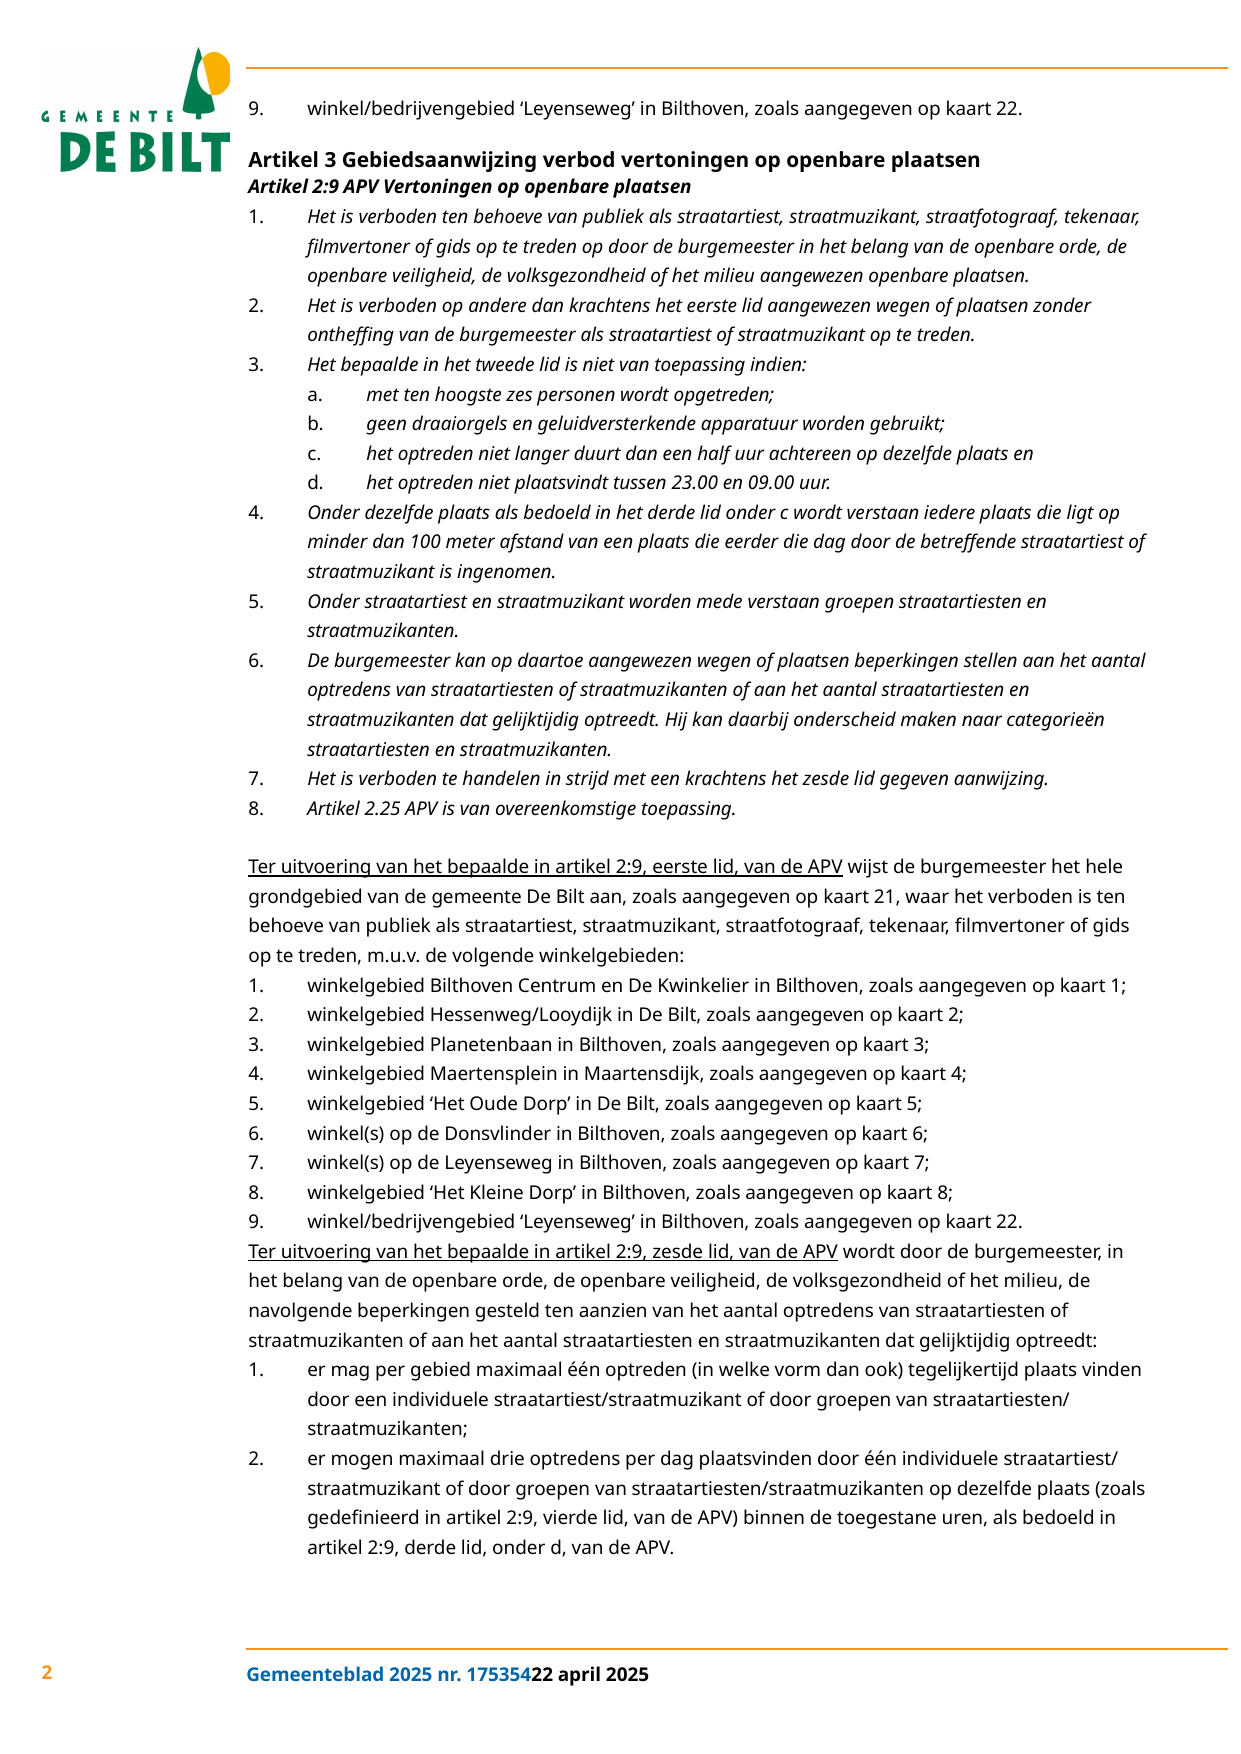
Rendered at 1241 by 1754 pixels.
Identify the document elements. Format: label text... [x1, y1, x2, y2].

list winkel/bedrijvengebied ‘Leyenseweg’ in Bilthoven, zoals aangegeven op kaart 22. [248, 1208, 1152, 1234]
table_header Artikel 2:9 APV Vertoningen op openbare plaatsen Het is verboden ten behoeve van publiek als straatartiest, straatmuzikant, straatfotograaf, tekenaar, filmvertoner of gids op te treden op door de burgemeester in het belang van de openbare orde, de openbare veiligheid, de volksgezondheid of het milieu aangewezen openbare plaatsen. Het is verboden op andere dan krachtens het eerste lid aangewezen wegen of plaatsen zonder ontheffing van de burgemeester als straatartiest of straatmuzikant op te treden. Het bepaalde in het tweede lid is niet van toepassing indien: met ten hoogste zes personen wordt opgetreden; geen draaiorgels en geluidversterkende apparatuur worden gebruikt; het optreden niet langer duurt dan een half uur achtereen op dezelfde plaats en het optreden niet plaatsvindt tussen 23.00 en 09.00 uur. Onder dezelfde plaats als bedoeld in het derde lid onder c wordt verstaan iedere plaats die ligt op minder dan 100 meter afstand van een plaats die eerder die dag door de betreffende straatartiest of straatmuzikant is ingenomen. Onder straatartiest en straatmuzikant worden mede verstaan groepen straatartiesten en straatmuzikanten. De burgemeester kan op daartoe aangewezen wegen of plaatsen beperkingen stellen aan het aantal optredens van straatartiesten of straatmuzikanten of aan het aantal straatartiesten en straatmuzikanten dat gelijktijdig optreedt. Hij kan daarbij onderscheid maken naar categorieën straatartiesten en straatmuzikanten. Het is verboden te handelen in strijd met een krachtens het zesde lid gegeven aanwijzing. Artikel 2.25 APV is van overeenkomstige toepassing. [248, 174, 1152, 821]
list winkelgebied ‘Het Kleine Dorp’ in Bilthoven, zoals aangegeven op kaart 8; [248, 1179, 1152, 1205]
text Ter uitvoering van het bepaalde in artikel 2:9, eerste lid, van de APV wijst de burgemeester het hele grondgebied van de gemeente De Bilt aan, zoals aangegeven op kaart 21, waar het verboden is ten behoeve van publiek als straatartiest, straatmuzikant, straatfotograaf, tekenaar, filmvertoner of gids op te treden, m.u.v. de volgende winkelgebieden: [248, 853, 1152, 968]
list winkelgebied Bilthoven Centrum en De Kwinkelier in Bilthoven, zoals aangegeven op kaart 1; [248, 972, 1152, 998]
list winkel/bedrijvengebied ‘Leyenseweg’ in Bilthoven, zoals aangegeven op kaart 22. [248, 95, 1152, 121]
list winkel(s) op de Leyenseweg in Bilthoven, zoals aangegeven op kaart 7; [248, 1149, 1152, 1175]
list winkel(s) op de Donsvlinder in Bilthoven, zoals aangegeven op kaart 6; [248, 1120, 1152, 1146]
text Ter uitvoering van het bepaalde in artikel 2:9, zesde lid, van de APV wordt door de burgemeester, in het belang van de openbare orde, de openbare veiligheid, de volksgezondheid of het milieu, de navolgende beperkingen gesteld ten aanzien van het aantal optredens van straatartiesten of straatmuzikanten of aan het aantal straatartiesten en straatmuzikanten dat gelijktijdig optreedt: [248, 1238, 1152, 1353]
list winkelgebied Hessenweg/Looydijk in De Bilt, zoals aangegeven op kaart 2; [248, 1001, 1152, 1027]
list winkelgebied Planetenbaan in Bilthoven, zoals aangegeven op kaart 3; [248, 1031, 1152, 1057]
list winkelgebied Maertensplein in Maartensdijk, zoals aangegeven op kaart 4; [248, 1061, 1152, 1086]
list winkelgebied ‘Het Oude Dorp’ in De Bilt, zoals aangegeven op kaart 5; [248, 1090, 1152, 1116]
list er mag per gebied maximaal één optreden (in welke vorm dan ook) tegelijkertijd plaats vinden door een individuele straatartiest/straatmuzikant of door groepen van straatartiesten/ straatmuzikanten; [248, 1356, 1152, 1441]
list er mogen maximaal drie optredens per dag plaatsvinden door één individuele straatartiest/ straatmuzikant of door groepen van straatartiesten/straatmuzikanten op dezelfde plaats (zoals gedefinieerd in artikel 2:9, vierde lid, van de APV) binnen de toegestane uren, als bedoeld in artikel 2:9, derde lid, onder d, van de APV. [248, 1445, 1152, 1560]
text Artikel 3 Gebiedsaanwijzing verbod vertoningen op openbare plaatsen [248, 145, 1152, 174]
picture [41, 47, 231, 172]
